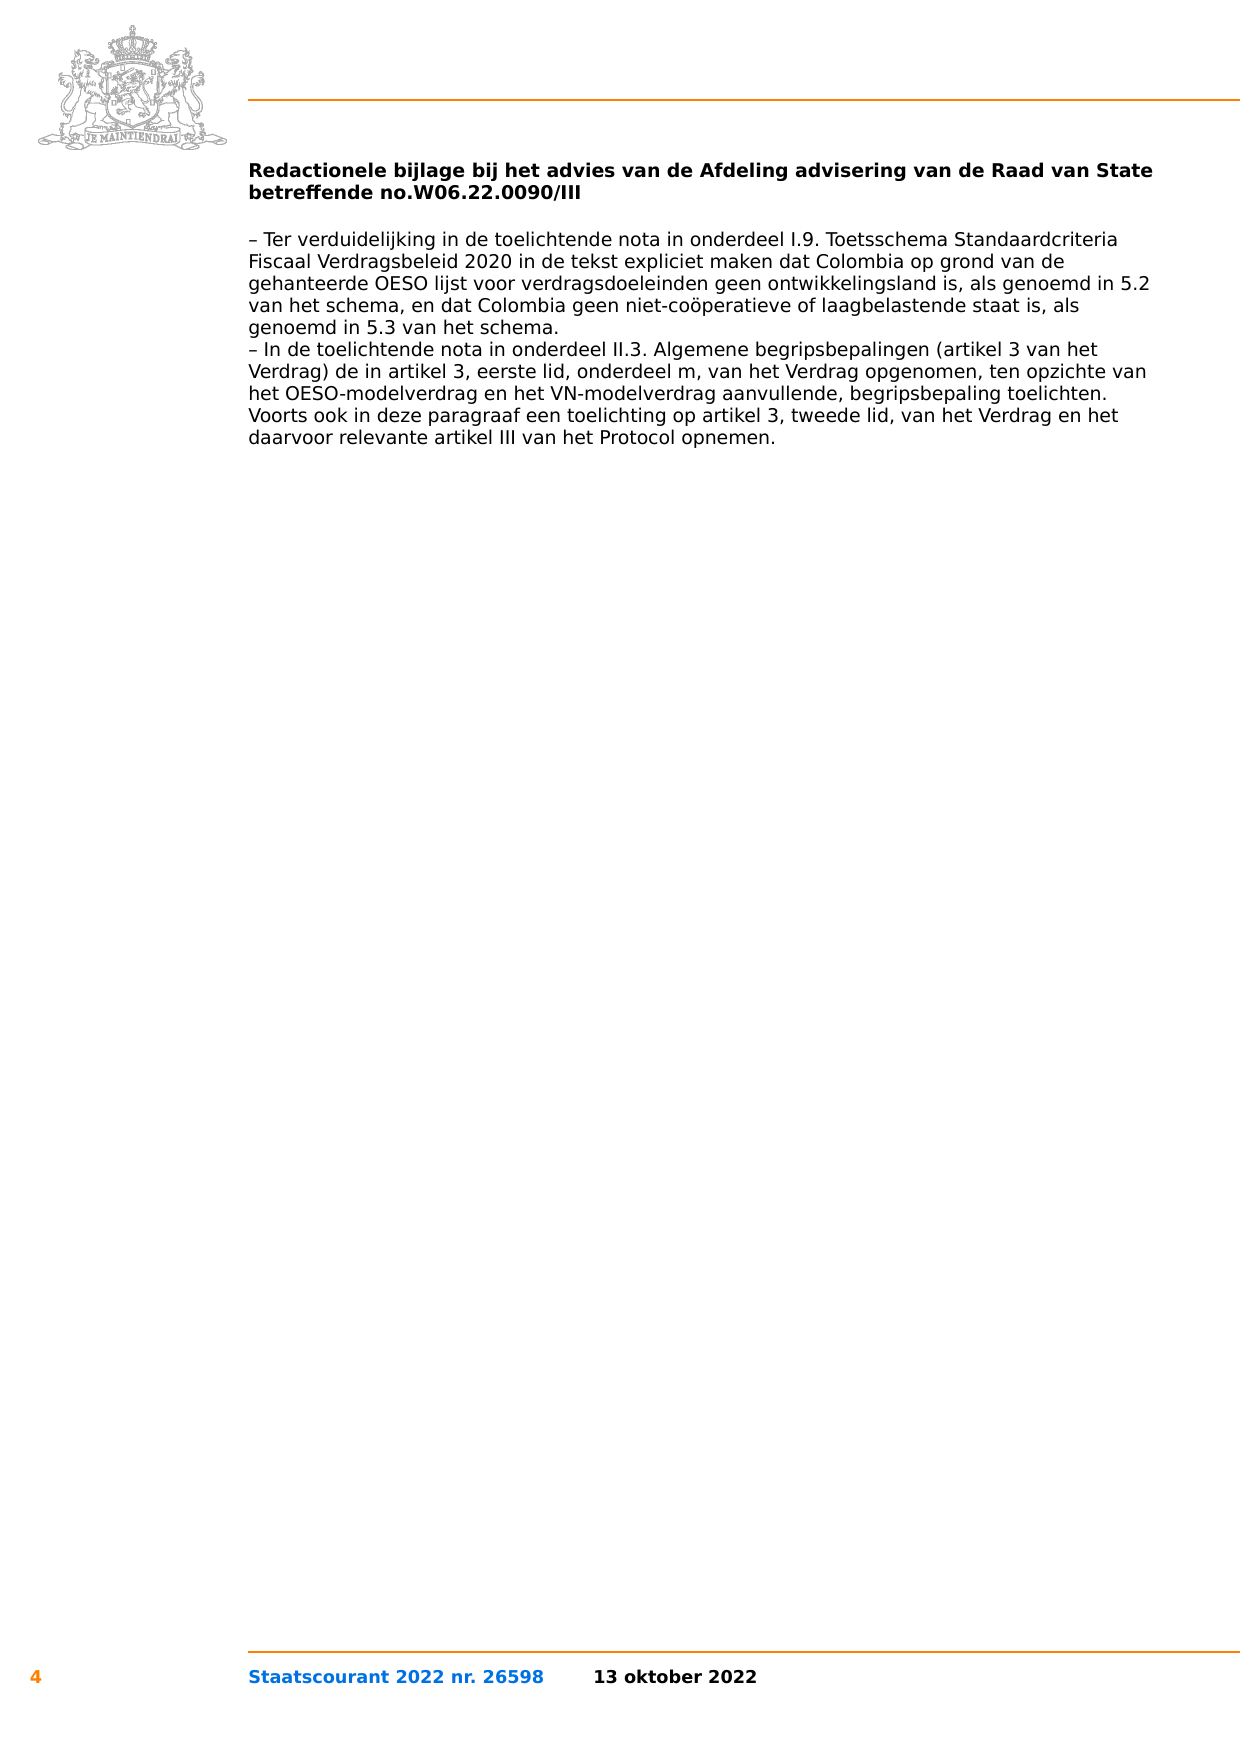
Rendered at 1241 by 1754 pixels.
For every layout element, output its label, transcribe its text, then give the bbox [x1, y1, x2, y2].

text – Ter verduidelijking in de toelichtende nota in onderdeel I.9. Toetsschema Standaardcriteria Fiscaal Verdragsbeleid 2020 in de tekst expliciet maken dat Colombia op grond van de gehanteerde OESO lijst voor verdragsdoeleinden geen ontwikkelingsland is, als genoemd in 5.2 van het schema, en dat Colombia geen niet-coöperatieve of laagbelastende staat is, als genoemd in 5.3 van het schema. [248, 229, 1163, 339]
picture [38, 25, 227, 150]
text – In de toelichtende nota in onderdeel II.3. Algemene begripsbepalingen (artikel 3 van het Verdrag) de in artikel 3, eerste lid, onderdeel m, van het Verdrag opgenomen, ten opzichte van het OESO-modelverdrag en het VN-modelverdrag aanvullende, begripsbepaling toelichten. Voorts ook in deze paragraaf een toelichting op artikel 3, tweede lid, van het Verdrag en het daarvoor relevante artikel III van het Protocol opnemen. [248, 339, 1163, 449]
subtitle Redactionele bijlage bij het advies van de Afdeling advisering van de Raad van State betreffende no.W06.22.0090/III [248, 160, 1163, 204]
